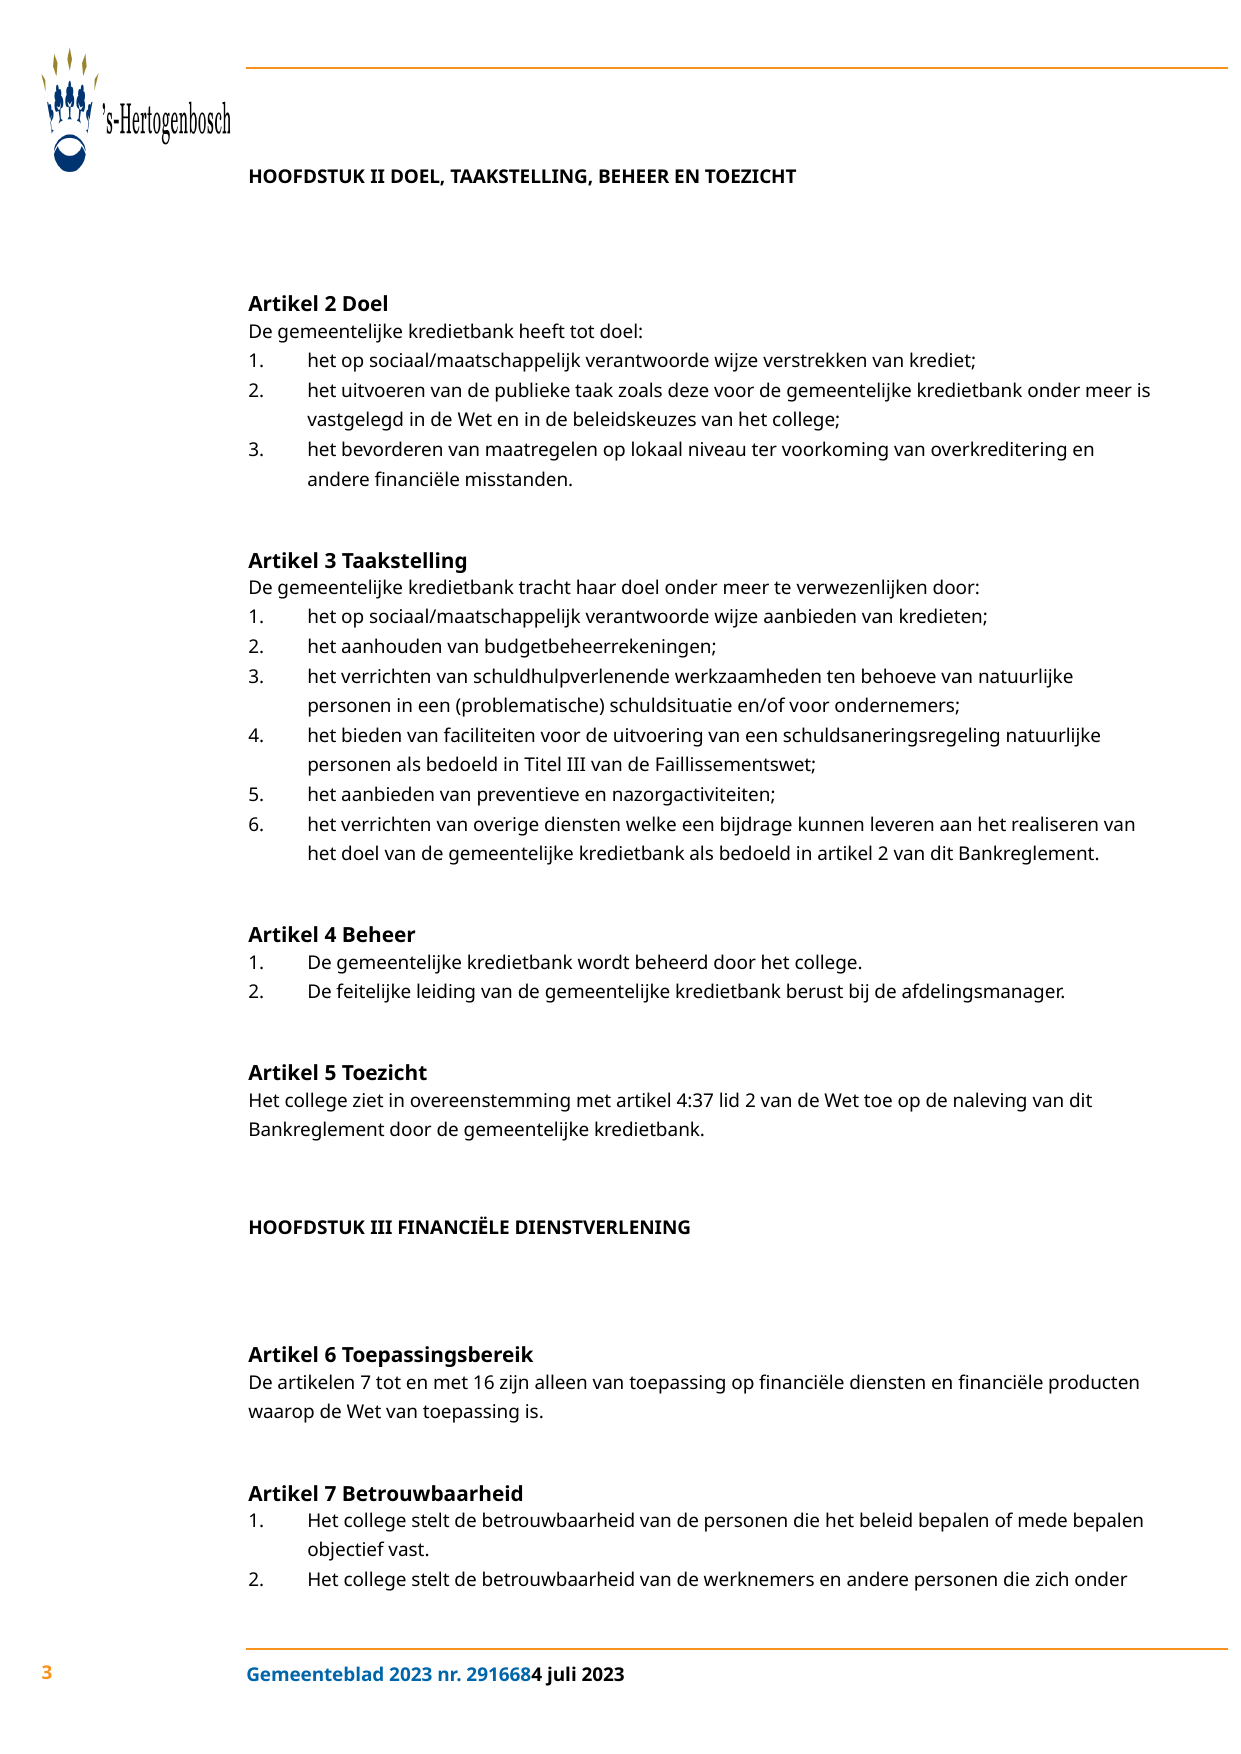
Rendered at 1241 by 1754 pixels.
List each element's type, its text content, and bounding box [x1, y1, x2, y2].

text Artikel 7 Betrouwbaarheid [248, 1479, 1152, 1507]
list het uitvoeren van de publieke taak zoals deze voor de gemeentelijke kredietbank onder meer is vastgelegd in de Wet en in de beleidskeuzes van het college; [248, 377, 1152, 432]
text HOOFDSTUK II DOEL, TAAKSTELLING, BEHEER EN TOEZICHT [248, 161, 1152, 190]
text Artikel 6 Toepassingsbereik [248, 1341, 1152, 1369]
list het aanhouden van budgetbeheerrekeningen; [248, 633, 1152, 659]
list De gemeentelijke kredietbank wordt beheerd door het college. [248, 949, 1152, 974]
list Het college stelt de betrouwbaarheid van de werknemers en andere personen die zich onder [248, 1566, 1152, 1592]
text De gemeentelijke kredietbank heeft tot doel: [248, 318, 1152, 343]
list De feitelijke leiding van de gemeentelijke kredietbank berust bij de afdelingsmanager. [248, 978, 1152, 1004]
list Het college stelt de betrouwbaarheid van de personen die het beleid bepalen of mede bepalen objectief vast. [248, 1507, 1152, 1562]
text Artikel 5 Toezicht [248, 1058, 1152, 1087]
list het op sociaal/maatschappelijk verantwoorde wijze verstrekken van krediet; [248, 347, 1152, 373]
list het verrichten van overige diensten welke een bijdrage kunnen leveren aan het realiseren van het doel van de gemeentelijke kredietbank als bedoeld in artikel 2 van dit Bankreglement. [248, 811, 1152, 866]
picture [41, 47, 231, 172]
text Artikel 3 Taakstelling [248, 546, 1152, 574]
text De artikelen 7 tot en met 16 zijn alleen van toepassing op financiële diensten en financiële producten waarop de Wet van toepassing is. [248, 1369, 1152, 1424]
list het bieden van faciliteiten voor de uitvoering van een schuldsaneringsregeling natuurlijke personen als bedoeld in Titel III van de Faillissementswet; [248, 722, 1152, 777]
list het bevorderen van maatregelen op lokaal niveau ter voorkoming van overkreditering en andere financiële misstanden. [248, 436, 1152, 491]
text Artikel 4 Beheer [248, 920, 1152, 949]
text De gemeentelijke kredietbank tracht haar doel onder meer te verwezenlijken door: [248, 574, 1152, 600]
text Het college ziet in overeenstemming met artikel 4:37 lid 2 van de Wet toe op de naleving van dit Bankreglement door de gemeentelijke kredietbank. [248, 1087, 1152, 1142]
list het aanbieden van preventieve en nazorgactiviteiten; [248, 781, 1152, 807]
text Artikel 2 Doel [248, 289, 1152, 318]
list het op sociaal/maatschappelijk verantwoorde wijze aanbieden van kredieten; [248, 604, 1152, 629]
list het verrichten van schuldhulpverlenende werkzaamheden ten behoeve van natuurlijke personen in een (problematische) schuldsituatie en/of voor ondernemers; [248, 663, 1152, 718]
text HOOFDSTUK III FINANCIËLE DIENSTVERLENING [248, 1212, 1152, 1241]
